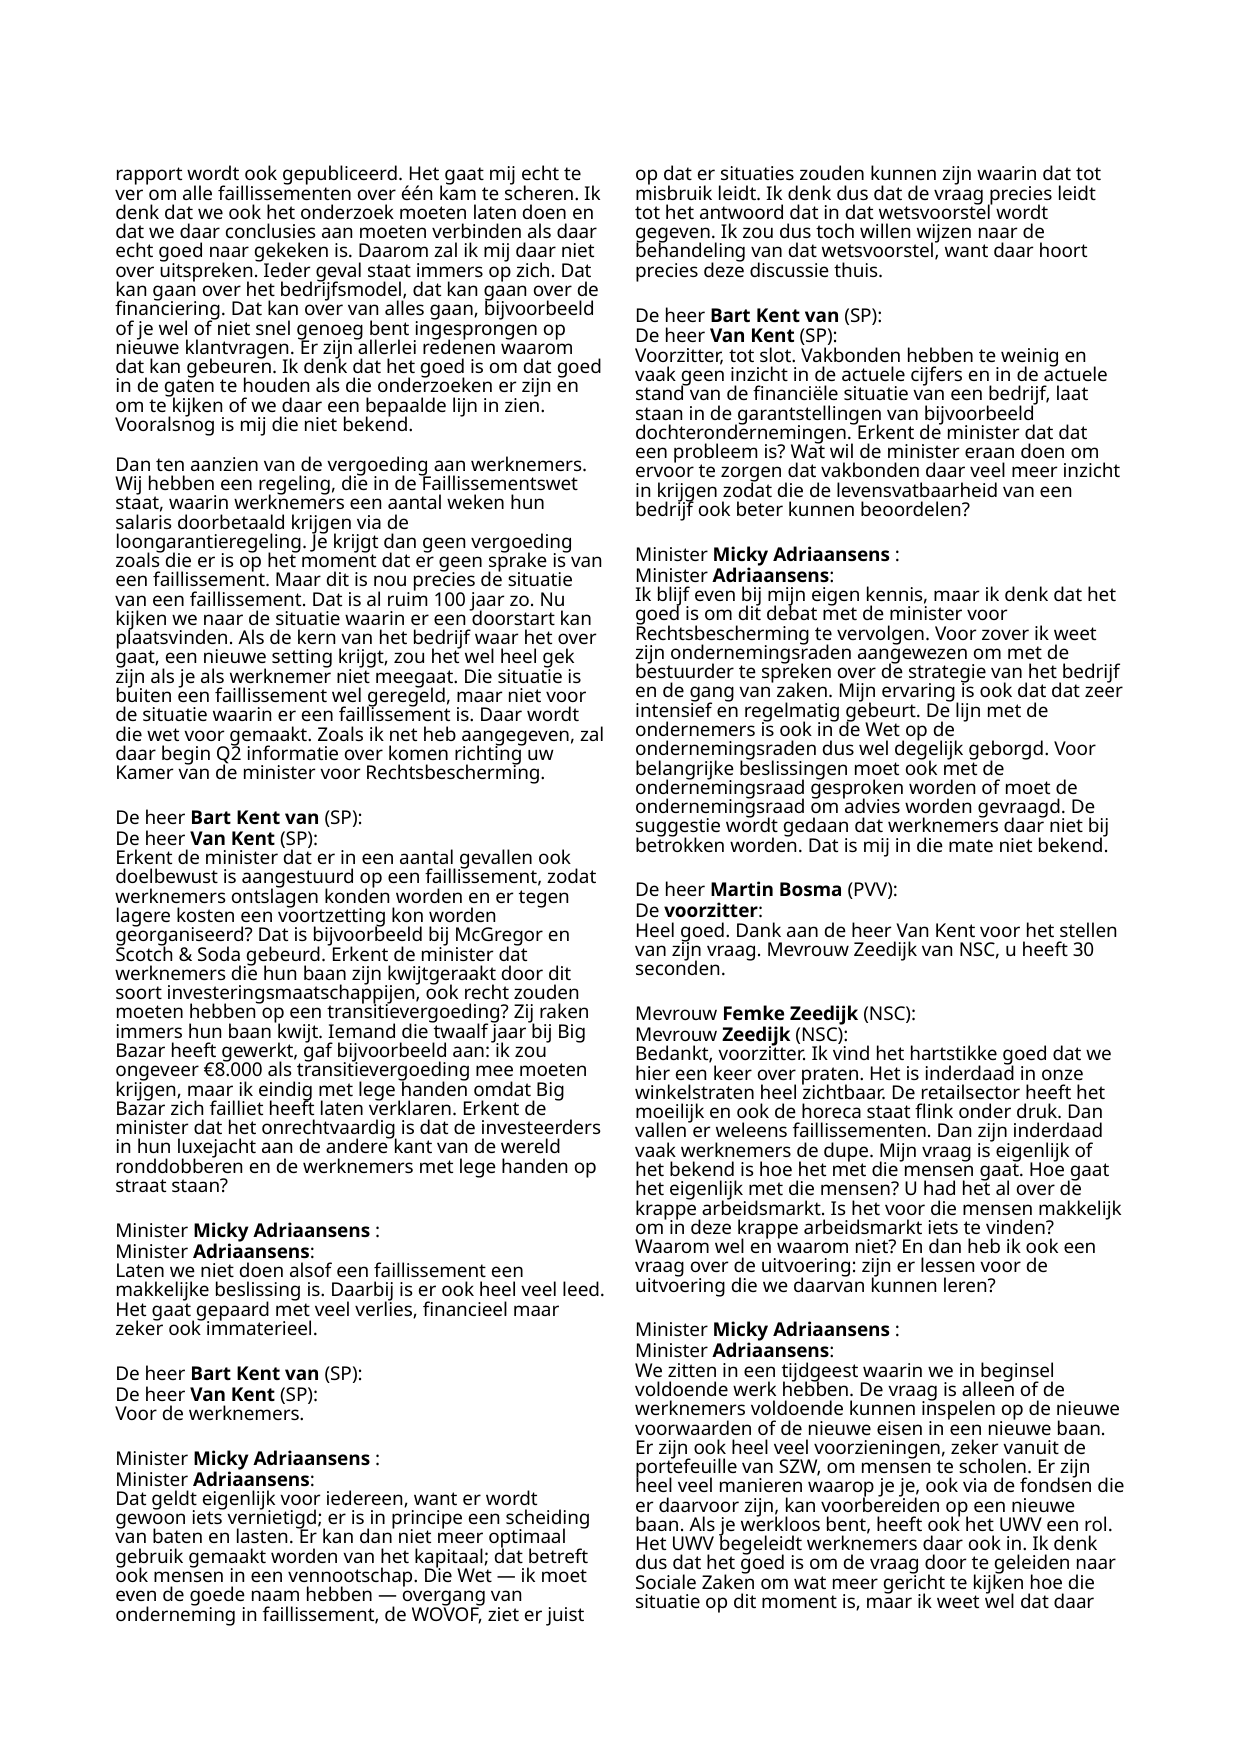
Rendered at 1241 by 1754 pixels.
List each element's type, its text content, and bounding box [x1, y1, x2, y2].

text Heel goed. Dank aan de heer Van Kent voor het stellen van zijn vraag. Mevrouw Zeedijk van NSC, u heeft 30 seconden. [635, 922, 1125, 979]
text Ik blijf even bij mijn eigen kennis, maar ik denk dat het goed is om dit debat met de minister voor Rechtsbescherming te vervolgen. Voor zover ik weet zijn ondernemingsraden aangewezen om met de bestuurder te spreken over de strategie van het bedrijf en de gang van zaken. Mijn ervaring is ook dat dat zeer intensief en regelmatig gebeurt. De lijn met de ondernemers is ook in de Wet op de ondernemingsraden dus wel degelijk geborgd. Voor belangrijke beslissingen moet ook met de ondernemingsraad gesproken worden of moet de ondernemingsraad om advies worden gevraagd. De suggestie wordt gedaan dat werknemers daar niet bij betrokken worden. Dat is mij in die mate niet bekend. [635, 586, 1125, 856]
text Minister Micky Adriaansens : [635, 1317, 1125, 1342]
text De voorzitter: [635, 902, 1125, 922]
text Minister Adriaansens: [115, 1471, 605, 1490]
text Mevrouw Zeedijk (NSC): [635, 1026, 1125, 1045]
text Mevrouw Femke Zeedijk (NSC): [635, 1000, 1125, 1026]
text Dat geldt eigenlijk voor iedereen, want er wordt gewoon iets vernietigd; er is in principe een scheiding van baten en lasten. Er kan dan niet meer optimaal gebruik gemaakt worden van het kapitaal; dat betreft ook mensen in een vennootschap. Die Wet — ik moet even de goede naam hebben — overgang van onderneming in faillissement, de WOVOF, ziet er juist [115, 1490, 605, 1625]
text Voorzitter, tot slot. Vakbonden hebben te weinig en vaak geen inzicht in de actuele cijfers en in de actuele stand van de financiële situatie van een bedrijf, laat staan in de garantstellingen van bijvoorbeeld dochterondernemingen. Erkent de minister dat dat een probleem is? Wat wil de minister eraan doen om ervoor te zorgen dat vakbonden daar veel meer inzicht in krijgen zodat die de levensvatbaarheid van een bedrijf ook beter kunnen beoordelen? [635, 347, 1125, 520]
text De heer Bart Kent van (SP): [635, 302, 1125, 327]
text op dat er situaties zouden kunnen zijn waarin dat tot misbruik leidt. Ik denk dus dat de vraag precies leidt tot het antwoord dat in dat wetsvoorstel wordt gegeven. Ik zou dus toch willen wijzen naar de behandeling van dat wetsvoorstel, want daar hoort precies deze discussie thuis. [635, 165, 1125, 281]
text De heer Van Kent (SP): [115, 830, 605, 849]
text Minister Micky Adriaansens : [635, 541, 1125, 567]
text We zitten in een tijdgeest waarin we in beginsel voldoende werk hebben. De vraag is alleen of de werknemers voldoende kunnen inspelen op de nieuwe voorwaarden of de nieuwe eisen in een nieuwe baan. Er zijn ook heel veel voorzieningen, zeker vanuit de portefeuille van SZW, om mensen te scholen. Er zijn heel veel manieren waarop je je, ook via de fondsen die er daarvoor zijn, kan voorbereiden op een nieuwe baan. Als je werkloos bent, heeft ook het UWV een rol. Het UWV begeleidt werknemers daar ook in. Ik denk dus dat het goed is om de vraag door te geleiden naar Sociale Zaken om wat meer gericht te kijken hoe die situatie op dit moment is, maar ik weet wel dat daar [635, 1362, 1125, 1612]
text Bedankt, voorzitter. Ik vind het hartstikke goed dat we hier een keer over praten. Het is inderdaad in onze winkelstraten heel zichtbaar. De retailsector heeft het moeilijk en ook de horeca staat flink onder druk. Dan vallen er weleens faillissementen. Dan zijn inderdaad vaak werknemers de dupe. Mijn vraag is eigenlijk of het bekend is hoe het met die mensen gaat. Hoe gaat het eigenlijk met die mensen? U had het al over de krappe arbeidsmarkt. Is het voor die mensen makkelijk om in deze krappe arbeidsmarkt iets te vinden? Waarom wel en waarom niet? En dan heb ik ook een vraag over de uitvoering: zijn er lessen voor de uitvoering die we daarvan kunnen leren? [635, 1045, 1125, 1296]
text Erkent de minister dat er in een aantal gevallen ook doelbewust is aangestuurd op een faillissement, zodat werknemers ontslagen konden worden en er tegen lagere kosten een voortzetting kon worden georganiseerd? Dat is bijvoorbeeld bij McGregor en Scotch & Soda gebeurd. Erkent de minister dat werknemers die hun baan zijn kwijtgeraakt door dit soort investeringsmaatschappijen, ook recht zouden moeten hebben op een transitievergoeding? Zij raken immers hun baan kwijt. Iemand die twaalf jaar bij Big Bazar heeft gewerkt, gaf bijvoorbeeld aan: ik zou ongeveer €8.000 als transitievergoeding mee moeten krijgen, maar ik eindig met lege handen omdat Big Bazar zich failliet heeft laten verklaren. Erkent de minister dat het onrechtvaardig is dat de investeerders in hun luxejacht aan de andere kant van de wereld ronddobberen en de werknemers met lege handen op straat staan? [115, 849, 605, 1196]
text Minister Adriaansens: [635, 1342, 1125, 1362]
text Minister Micky Adriaansens : [115, 1445, 605, 1471]
text Dan ten aanzien van de vergoeding aan werknemers. Wij hebben een regeling, die in de Faillissementswet staat, waarin werknemers een aantal weken hun salaris doorbetaald krijgen via de loongarantieregeling. Je krijgt dan geen vergoeding zoals die er is op het moment dat er geen sprake is van een faillissement. Maar dit is nou precies de situatie van een faillissement. Dat is al ruim 100 jaar zo. Nu kijken we naar de situatie waarin er een doorstart kan plaatsvinden. Als de kern van het bedrijf waar het over gaat, een nieuwe setting krijgt, zou het wel heel gek zijn als je als werknemer niet meegaat. Die situatie is buiten een faillissement wel geregeld, maar niet voor de situatie waarin er een faillissement is. Daar wordt die wet voor gemaakt. Zoals ik net heb aangegeven, zal daar begin Q2 informatie over komen richting uw Kamer van de minister voor Rechtsbescherming. [115, 456, 605, 783]
text De heer Bart Kent van (SP): [115, 804, 605, 830]
text De heer Martin Bosma (PVV): [635, 877, 1125, 902]
text Laten we niet doen alsof een faillissement een makkelijke beslissing is. Daarbij is er ook heel veel leed. Het gaat gepaard met veel verlies, financieel maar zeker ook immaterieel. [115, 1262, 605, 1339]
text De heer Van Kent (SP): [635, 327, 1125, 347]
text Minister Adriaansens: [635, 567, 1125, 586]
text Minister Adriaansens: [115, 1243, 605, 1262]
text De heer Van Kent (SP): [115, 1386, 605, 1405]
text rapport wordt ook gepubliceerd. Het gaat mij echt te ver om alle faillissementen over één kam te scheren. Ik denk dat we ook het onderzoek moeten laten doen en dat we daar conclusies aan moeten verbinden als daar echt goed naar gekeken is. Daarom zal ik mij daar niet over uitspreken. Ieder geval staat immers op zich. Dat kan gaan over het bedrijfsmodel, dat kan gaan over de financiering. Dat kan over van alles gaan, bijvoorbeeld of je wel of niet snel genoeg bent ingesprongen op nieuwe klantvragen. Er zijn allerlei redenen waarom dat kan gebeuren. Ik denk dat het goed is om dat goed in de gaten te houden als die onderzoeken er zijn en om te kijken of we daar een bepaalde lijn in zien. Vooralsnog is mij die niet bekend. [115, 165, 605, 435]
text Voor de werknemers. [115, 1405, 605, 1424]
text Minister Micky Adriaansens : [115, 1217, 605, 1243]
text De heer Bart Kent van (SP): [115, 1360, 605, 1386]
